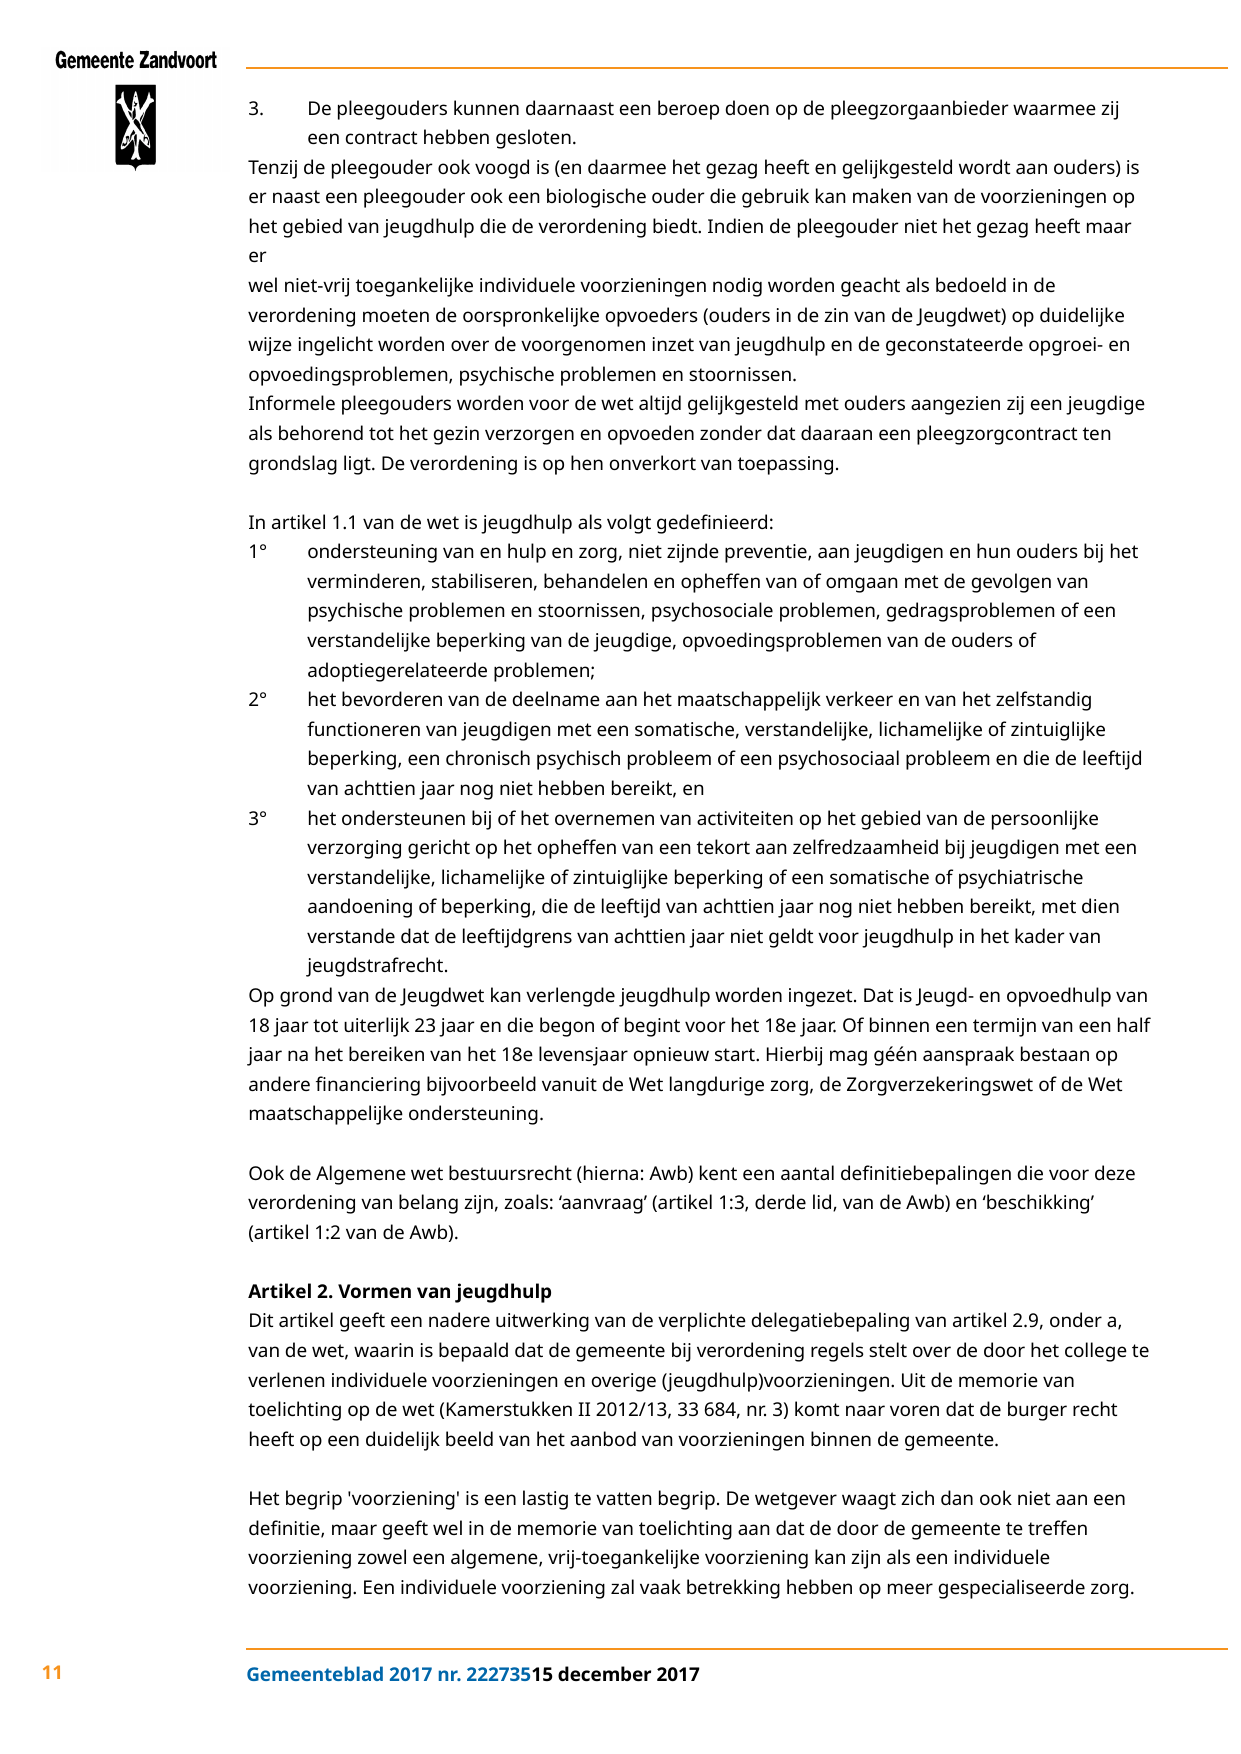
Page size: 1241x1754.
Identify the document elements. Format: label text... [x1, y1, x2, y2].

text Tenzij de pleegouder ook voogd is (en daarmee het gezag heeft en gelijkgesteld wordt aan ouders) is [248, 154, 1152, 180]
text er naast een pleegouder ook een biologische ouder die gebruik kan maken van de voorzieningen op [248, 183, 1152, 209]
text Dit artikel geeft een nadere uitwerking van de verplichte delegatiebepaling van artikel 2.9, onder a, van de wet, waarin is bepaald dat de gemeente bij verordening regels stelt over de door het college te verlenen individuele voorzieningen en overige (jeugdhulp)voorzieningen. Uit de memorie van toelichting op de wet (Kamerstukken II 2012/13, 33 684, nr. 3) komt naar voren dat de burger recht heeft op een duidelijk beeld van het aanbod van voorzieningen binnen de gemeente. [248, 1308, 1152, 1452]
text als behorend tot het gezin verzorgen en opvoeden zonder dat daaraan een pleegzorgcontract ten [248, 420, 1152, 446]
picture [41, 47, 231, 172]
text Informele pleegouders worden voor de wet altijd gelijkgesteld met ouders aangezien zij een jeugdige [248, 391, 1152, 416]
list De pleegouders kunnen daarnaast een beroep doen op de pleegzorgaanbieder waarmee zij een contract hebben gesloten. [248, 95, 1152, 150]
text opvoedingsproblemen, psychische problemen en stoornissen. [248, 361, 1152, 387]
list het bevorderen van de deelname aan het maatschappelijk verkeer en van het zelfstandig functioneren van jeugdigen met een somatische, verstandelijke, lichamelijke of zintuiglijke beperking, een chronisch psychisch probleem of een psychosociaal probleem en die de leeftijd van achttien jaar nog niet hebben bereikt, en [248, 686, 1152, 801]
list het ondersteunen bij of het overnemen van activiteiten op het gebied van de persoonlijke verzorging gericht op het opheffen van een tekort aan zelfredzaamheid bij jeugdigen met een verstandelijke, lichamelijke of zintuiglijke beperking of een somatische of psychiatrische aandoening of beperking, die de leeftijd van achttien jaar nog niet hebben bereikt, met dien verstande dat de leeftijdgrens van achttien jaar niet geldt voor jeugdhulp in het kader van jeugdstrafrecht. [248, 805, 1152, 978]
text Op grond van de Jeugdwet kan verlengde jeugdhulp worden ingezet. Dat is Jeugd- en opvoedhulp van 18 jaar tot uiterlijk 23 jaar en die begon of begint voor het 18e jaar. Of binnen een termijn van een half jaar na het bereiken van het 18e levensjaar opnieuw start. Hierbij mag géén aanspraak bestaan op andere financiering bijvoorbeeld vanuit de Wet langdurige zorg, de Zorgverzekeringswet of de Wet maatschappelijke ondersteuning. [248, 982, 1152, 1126]
text het gebied van jeugdhulp die de verordening biedt. Indien de pleegouder niet het gezag heeft maar er [248, 213, 1152, 268]
text wel niet-vrij toegankelijke individuele voorzieningen nodig worden geacht als bedoeld in de verordening moeten de oorspronkelijke opvoeders (ouders in de zin van de Jeugdwet) op duidelijke wijze ingelicht worden over de voorgenomen inzet van jeugdhulp en de geconstateerde opgroei- en [248, 272, 1152, 357]
text Artikel 2. Vormen van jeugdhulp [248, 1278, 1152, 1304]
text In artikel 1.1 van de wet is jeugdhulp als volgt gedefinieerd: [248, 509, 1152, 535]
text Het begrip 'voorziening' is een lastig te vatten begrip. De wetgever waagt zich dan ook niet aan een definitie, maar geeft wel in de memorie van toelichting aan dat de door de gemeente te treffen voorziening zowel een algemene, vrij-toegankelijke voorziening kan zijn als een individuele voorziening. Een individuele voorziening zal vaak betrekking hebben op meer gespecialiseerde zorg. [248, 1485, 1152, 1600]
list ondersteuning van en hulp en zorg, niet zijnde preventie, aan jeugdigen en hun ouders bij het verminderen, stabiliseren, behandelen en opheffen van of omgaan met de gevolgen van psychische problemen en stoornissen, psychosociale problemen, gedragsproblemen of een verstandelijke beperking van de jeugdige, opvoedingsproblemen van de ouders of adoptiegerelateerde problemen; [248, 538, 1152, 683]
text grondslag ligt. De verordening is op hen onverkort van toepassing. [248, 450, 1152, 476]
text Ook de Algemene wet bestuursrecht (hierna: Awb) kent een aantal definitiebepalingen die voor deze verordening van belang zijn, zoals: ‘aanvraag’ (artikel 1:3, derde lid, van de Awb) en ‘beschikking’ (artikel 1:2 van de Awb). [248, 1160, 1152, 1245]
